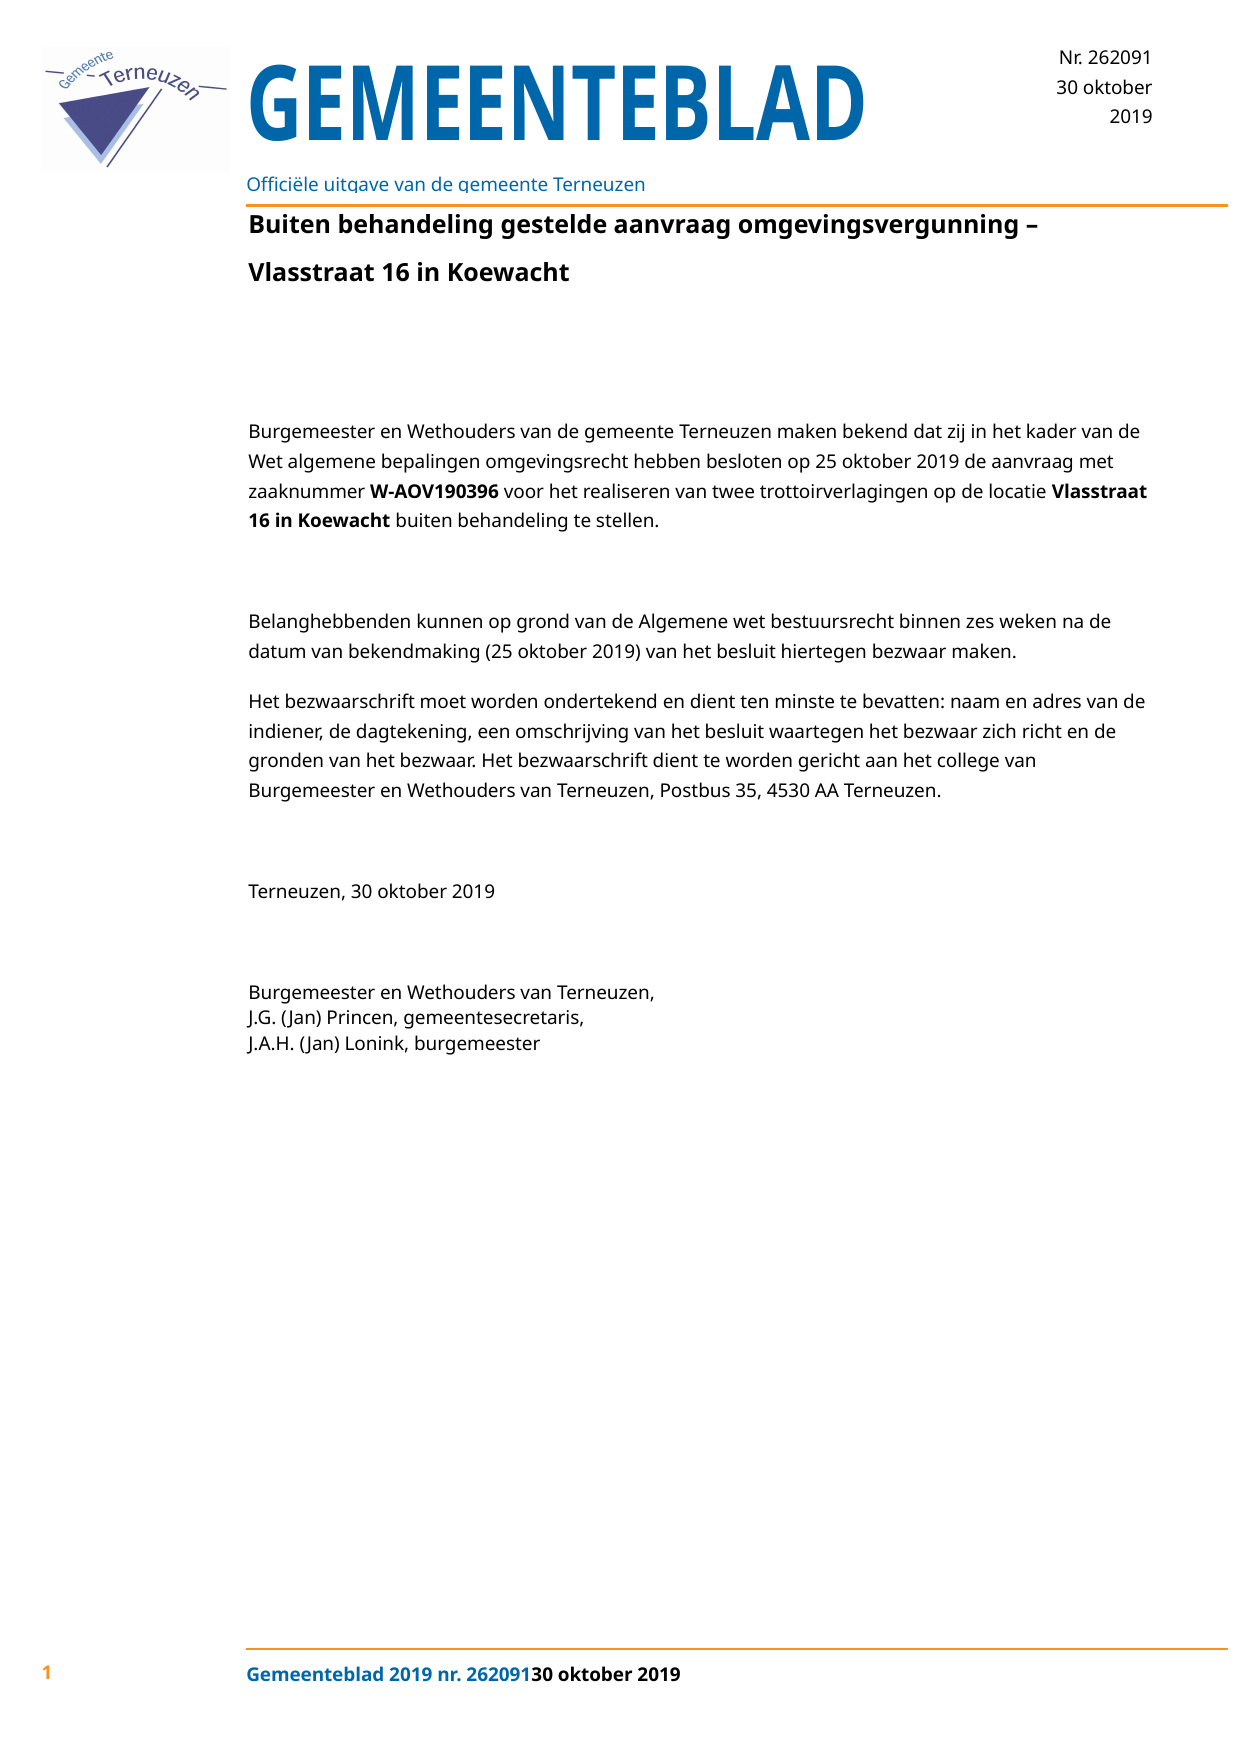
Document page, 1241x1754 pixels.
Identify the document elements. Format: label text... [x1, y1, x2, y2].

text Buiten behandeling gestelde aanvraag omgevingsvergunning – Vlasstraat 16 in Koewacht [248, 207, 1152, 288]
table_cell J.A.H. (Jan) Lonink, burgemeester [248, 1030, 1152, 1056]
table_header Burgemeester en Wethouders van Terneuzen, [248, 979, 1152, 1004]
text Terneuzen, 30 oktober 2019 [248, 878, 1152, 904]
table_cell [837, 1005, 1152, 1030]
table_cell J.G. (Jan) Princen, gemeentesecretaris, [248, 1005, 837, 1030]
text Het bezwaarschrift moet worden ondertekend en dient ten minste te bevatten: naam en adres van de indiener, de dagtekening, een omschrijving van het besluit waartegen het bezwaar zich richt en de gronden van het bezwaar. Het bezwaarschrift dient te worden gericht aan het college van Burgemeester en Wethouders van Terneuzen, Postbus 35, 4530 AA Terneuzen. [248, 688, 1152, 803]
text Belanghebbenden kunnen op grond van de Algemene wet bestuursrecht binnen zes weken na de datum van bekendmaking (25 oktober 2019) van het besluit hiertegen bezwaar maken. [248, 608, 1152, 664]
picture [41, 47, 231, 172]
text Burgemeester en Wethouders van de gemeente Terneuzen maken bekend dat zij in het kader van de Wet algemene bepalingen omgevingsrecht hebben besloten op 25 oktober 2019 de aanvraag met zaaknummer W-AOV190396 voor het realiseren van twee trottoirverlagingen op de locatie Vlasstraat 16 in Koewacht buiten behandeling te stellen. [248, 419, 1152, 533]
